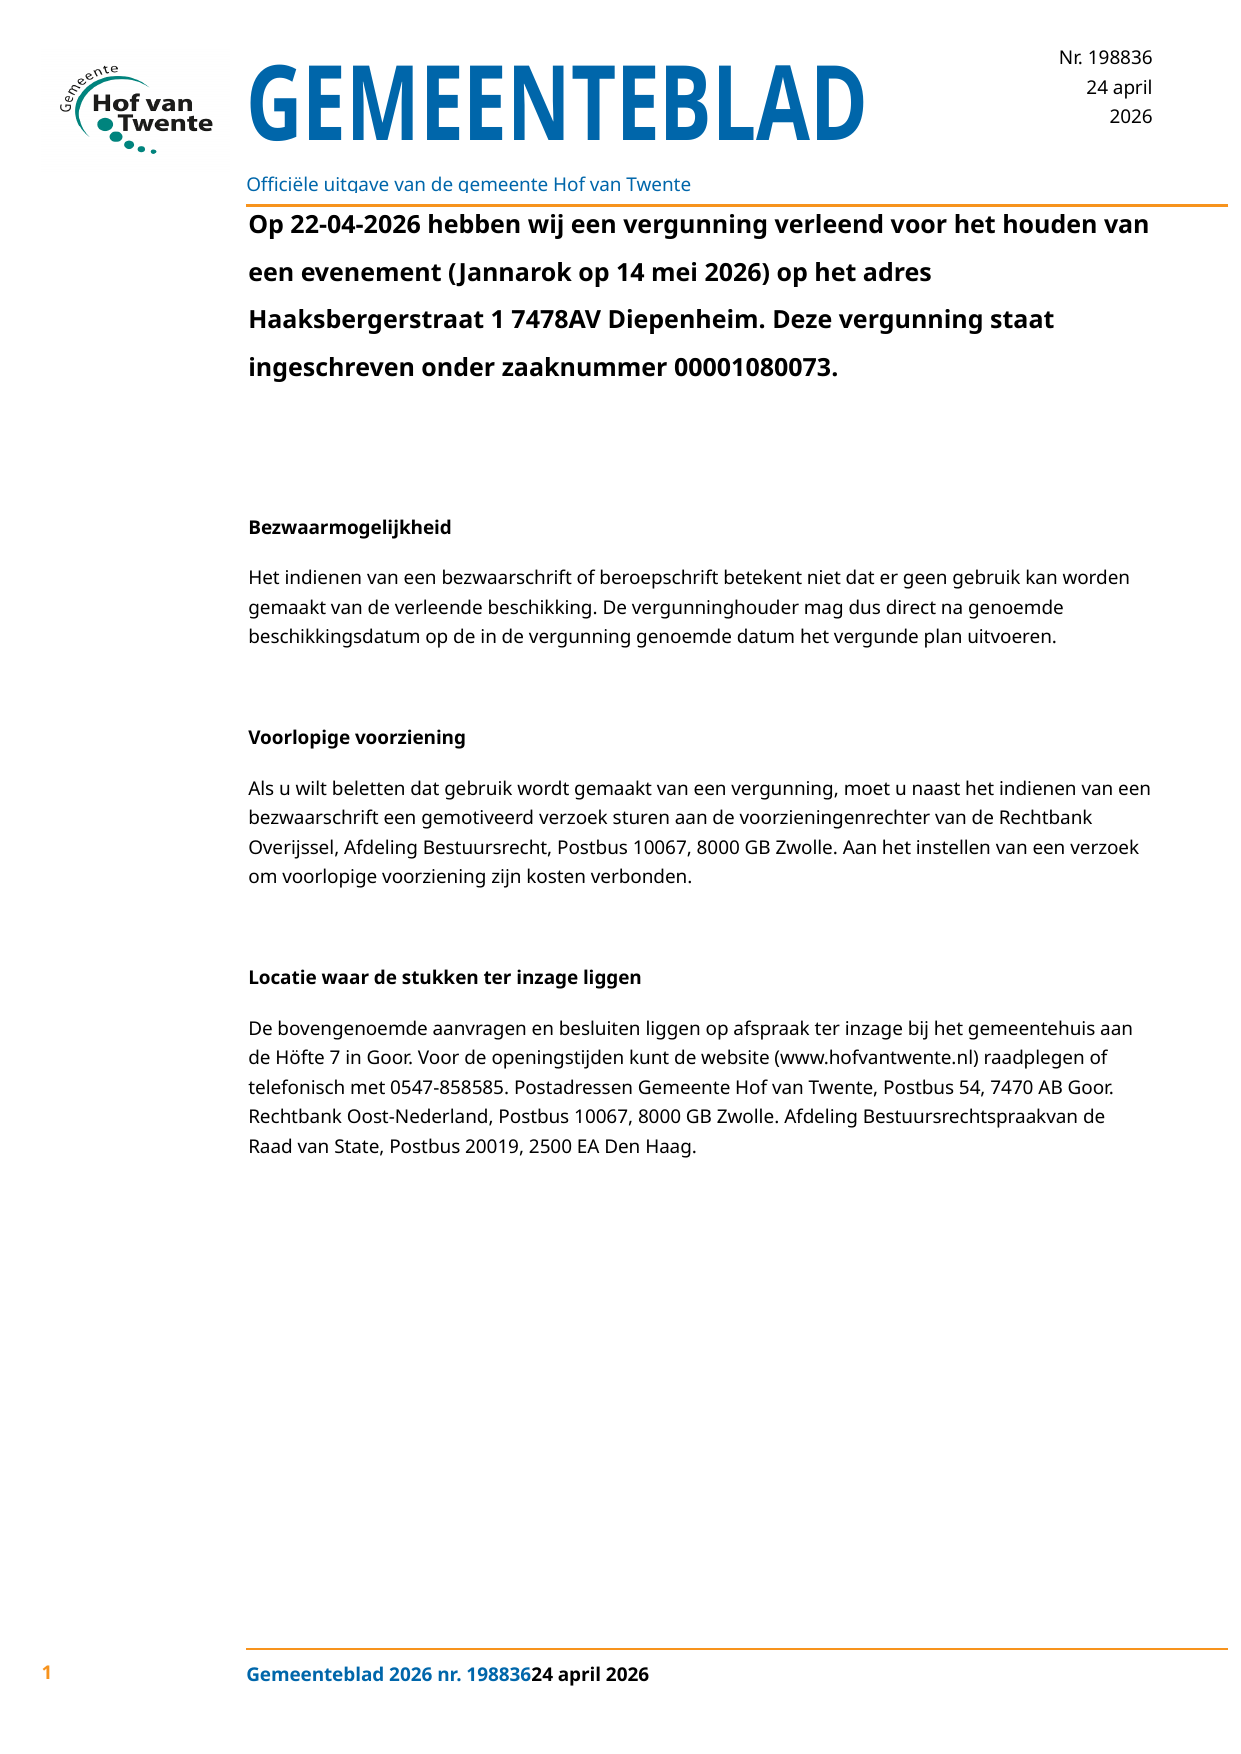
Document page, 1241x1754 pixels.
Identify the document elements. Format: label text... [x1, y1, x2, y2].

text Het indienen van een bezwaarschrift of beroepschrift betekent niet dat er geen gebruik kan worden gemaakt van de verleende beschikking. De vergunninghouder mag dus direct na genoemde beschikkingsdatum op de in de vergunning genoemde datum het vergunde plan uitvoeren. [248, 564, 1152, 649]
text Als u wilt beletten dat gebruik wordt gemaakt van een vergunning, moet u naast het indienen van een bezwaarschrift een gemotiveerd verzoek sturen aan de voorzieningenrechter van de Rechtbank Overijssel, Afdeling Bestuursrecht, Postbus 10067, 8000 GB Zwolle. Aan het instellen van een verzoek om voorlopige voorziening zijn kosten verbonden. [248, 775, 1152, 889]
text Locatie waar de stukken ter inzage liggen [248, 964, 1152, 990]
picture [41, 47, 231, 172]
text Bezwaarmogelijkheid [248, 514, 1152, 540]
text Voorlopige voorziening [248, 724, 1152, 750]
text De bovengenoemde aanvragen en besluiten liggen op afspraak ter inzage bij het gemeentehuis aan de Höfte 7 in Goor. Voor de openingstijden kunt de website (www.hofvantwente.nl) raadplegen of telefonisch met 0547-858585. Postadressen Gemeente Hof van Twente, Postbus 54, 7470 AB Goor. Rechtbank Oost-Nederland, Postbus 10067, 8000 GB Zwolle. Afdeling Bestuursrechtspraakvan de Raad van State, Postbus 20019, 2500 EA Den Haag. [248, 1015, 1152, 1159]
text Op 22-04-2026 hebben wij een vergunning verleend voor het houden van een evenement (Jannarok op 14 mei 2026) op het adres Haaksbergerstraat 1 7478AV Diepenheim. Deze vergunning staat ingeschreven onder zaaknummer 00001080073. [248, 207, 1152, 384]
